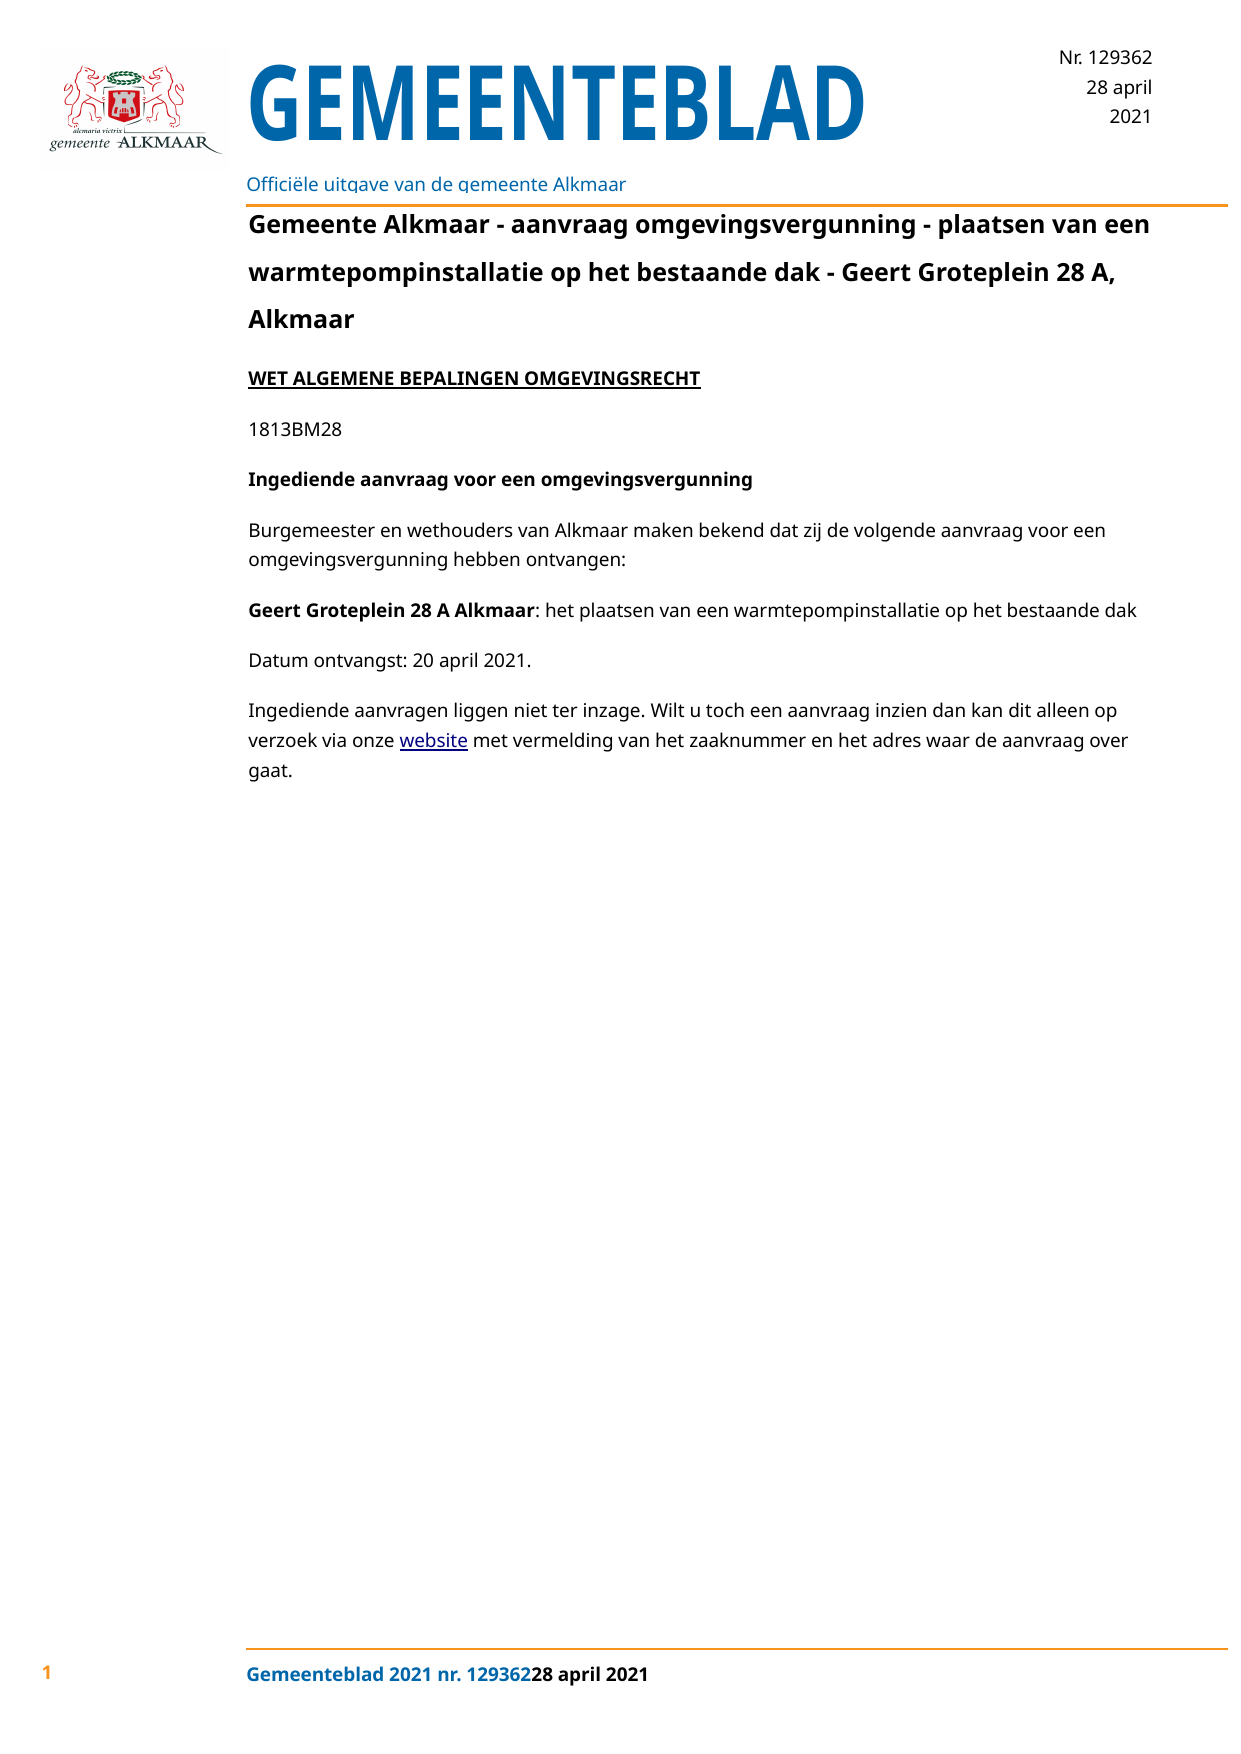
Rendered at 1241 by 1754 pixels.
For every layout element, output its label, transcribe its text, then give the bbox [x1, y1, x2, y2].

text Burgemeester en wethouders van Alkmaar maken bekend dat zij de volgende aanvraag voor een omgevingsvergunning hebben ontvangen: [248, 517, 1152, 572]
text WET ALGEMENE BEPALINGEN OMGEVINGSRECHT [248, 366, 1152, 391]
text Datum ontvangst: 20 april 2021. [248, 647, 1152, 673]
text Ingediende aanvragen liggen niet ter inzage. Wilt u toch een aanvraag inzien dan kan dit alleen op verzoek via onze website met vermelding van het zaaknummer en het adres waar de aanvraag over gaat. [248, 698, 1152, 782]
text 1813BM28 [248, 416, 1152, 442]
picture [41, 47, 231, 172]
text Geert Groteplein 28 A Alkmaar: het plaatsen van een warmtepompinstallatie op het bestaande dak [248, 597, 1152, 622]
text Gemeente Alkmaar - aanvraag omgevingsvergunning - plaatsen van een warmtepompinstallatie op het bestaande dak - Geert Groteplein 28 A, Alkmaar [248, 207, 1152, 336]
text Ingediende aanvraag voor een omgevingsvergunning [248, 466, 1152, 492]
